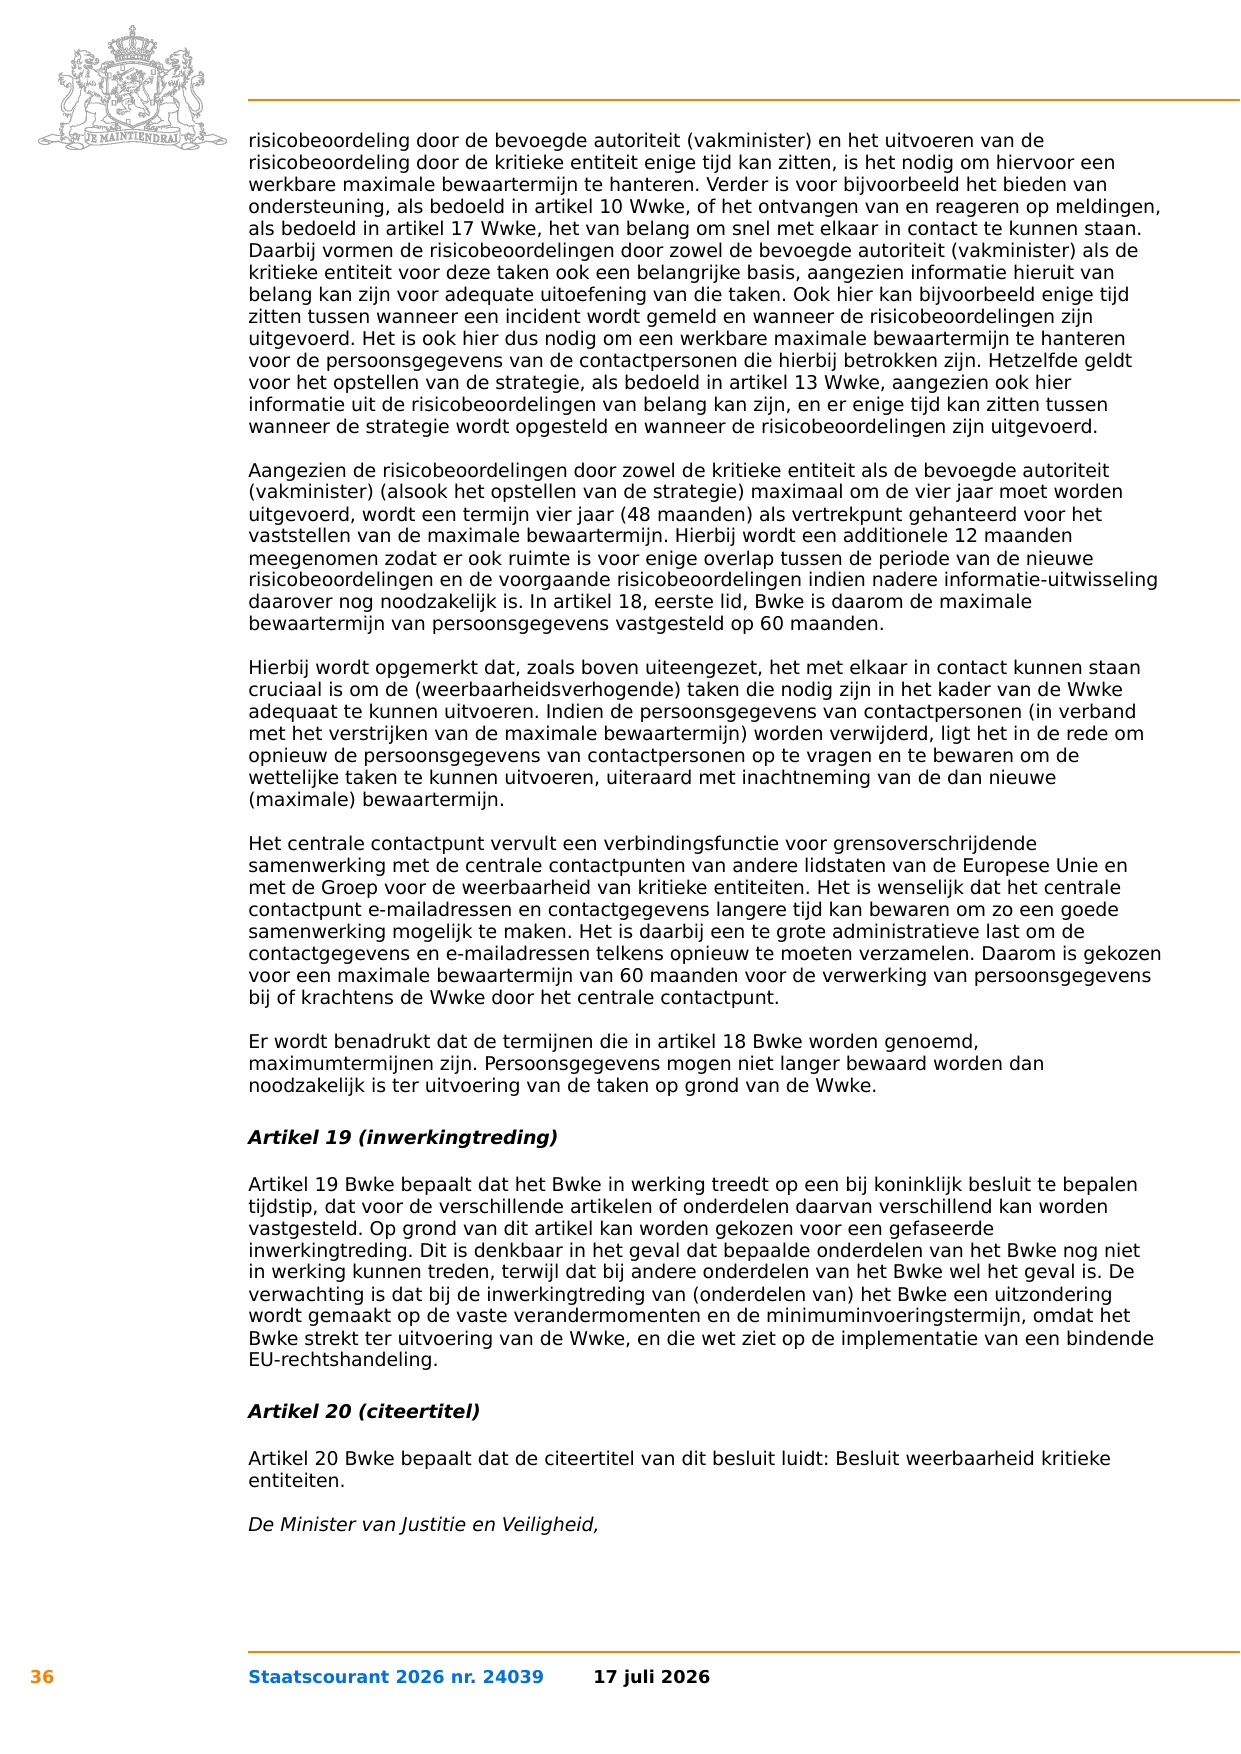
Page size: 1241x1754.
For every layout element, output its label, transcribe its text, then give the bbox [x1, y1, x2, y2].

subtitle Artikel 20 (citeertitel) [248, 1401, 1163, 1423]
text Aangezien de risicobeoordelingen door zowel de kritieke entiteit als de bevoegde autoriteit (vakminister) (alsook het opstellen van de strategie) maximaal om de vier jaar moet worden uitgevoerd, wordt een termijn vier jaar (48 maanden) als vertrekpunt gehanteerd voor het vaststellen van de maximale bewaartermijn. Hierbij wordt een additionele 12 maanden meegenomen zodat er ook ruimte is voor enige overlap tussen de periode van de nieuwe risicobeoordelingen en de voorgaande risicobeoordelingen indien nadere informatie-uitwisseling daarover nog noodzakelijk is. In artikel 18, eerste lid, Bwke is daarom de maximale bewaartermijn van persoonsgegevens vastgesteld op 60 maanden. [248, 459, 1163, 635]
text Er wordt benadrukt dat de termijnen die in artikel 18 Bwke worden genoemd, maximumtermijnen zijn. Persoonsgegevens mogen niet langer bewaard worden dan noodzakelijk is ter uitvoering van de taken op grond van de Wwke. [248, 1031, 1163, 1097]
text De Minister van Justitie en Veiligheid, [248, 1514, 1163, 1536]
text risicobeoordeling door de bevoegde autoriteit (vakminister) en het uitvoeren van de risicobeoordeling door de kritieke entiteit enige tijd kan zitten, is het nodig om hiervoor een werkbare maximale bewaartermijn te hanteren. Verder is voor bijvoorbeeld het bieden van ondersteuning, als bedoeld in artikel 10 Wwke, of het ontvangen van en reageren op meldingen, als bedoeld in artikel 17 Wwke, het van belang om snel met elkaar in contact te kunnen staan. Daarbij vormen de risicobeoordelingen door zowel de bevoegde autoriteit (vakminister) als de kritieke entiteit voor deze taken ook een belangrijke basis, aangezien informatie hieruit van belang kan zijn voor adequate uitoefening van die taken. Ook hier kan bijvoorbeeld enige tijd zitten tussen wanneer een incident wordt gemeld en wanneer de risicobeoordelingen zijn uitgevoerd. Het is ook hier dus nodig om een werkbare maximale bewaartermijn te hanteren voor de persoonsgegevens van de contactpersonen die hierbij betrokken zijn. Hetzelfde geldt voor het opstellen van de strategie, als bedoeld in artikel 13 Wwke, aangezien ook hier informatie uit de risicobeoordelingen van belang kan zijn, en er enige tijd kan zitten tussen wanneer de strategie wordt opgesteld en wanneer de risicobeoordelingen zijn uitgevoerd. [248, 130, 1163, 438]
picture [38, 25, 227, 150]
text Hierbij wordt opgemerkt dat, zoals boven uiteengezet, het met elkaar in contact kunnen staan cruciaal is om de (weerbaarheidsverhogende) taken die nodig zijn in het kader van de Wwke adequaat te kunnen uitvoeren. Indien de persoonsgegevens van contactpersonen (in verband met het verstrijken van de maximale bewaartermijn) worden verwijderd, ligt het in de rede om opnieuw de persoonsgegevens van contactpersonen op te vragen en te bewaren om de wettelijke taken te kunnen uitvoeren, uiteraard met inachtneming van de dan nieuwe (maximale) bewaartermijn. [248, 657, 1163, 811]
text Artikel 20 Bwke bepaalt dat de citeertitel van dit besluit luidt: Besluit weerbaarheid kritieke entiteiten. [248, 1448, 1163, 1492]
subtitle Artikel 19 (inwerkingtreding) [248, 1127, 1163, 1148]
text Artikel 19 Bwke bepaalt dat het Bwke in werking treedt op een bij koninklijk besluit te bepalen tijdstip, dat voor de verschillende artikelen of onderdelen daarvan verschillend kan worden vastgesteld. Op grond van dit artikel kan worden gekozen voor een gefaseerde inwerkingtreding. Dit is denkbaar in het geval dat bepaalde onderdelen van het Bwke nog niet in werking kunnen treden, terwijl dat bij andere onderdelen van het Bwke wel het geval is. De verwachting is dat bij de inwerkingtreding van (onderdelen van) het Bwke een uitzondering wordt gemaakt op de vaste verandermomenten en de minimuminvoeringstermijn, omdat het Bwke strekt ter uitvoering van de Wwke, en die wet ziet op de implementatie van een bindende EU-rechtshandeling. [248, 1173, 1163, 1371]
text Het centrale contactpunt vervult een verbindingsfunctie voor grensoverschrijdende samenwerking met de centrale contactpunten van andere lidstaten van de Europese Unie en met de Groep voor de weerbaarheid van kritieke entiteiten. Het is wenselijk dat het centrale contactpunt e-mailadressen en contactgegevens langere tijd kan bewaren om zo een goede samenwerking mogelijk te maken. Het is daarbij een te grote administratieve last om de contactgegevens en e-mailadressen telkens opnieuw te moeten verzamelen. Daarom is gekozen voor een maximale bewaartermijn van 60 maanden voor de verwerking van persoonsgegevens bij of krachtens de Wwke door het centrale contactpunt. [248, 833, 1163, 1009]
